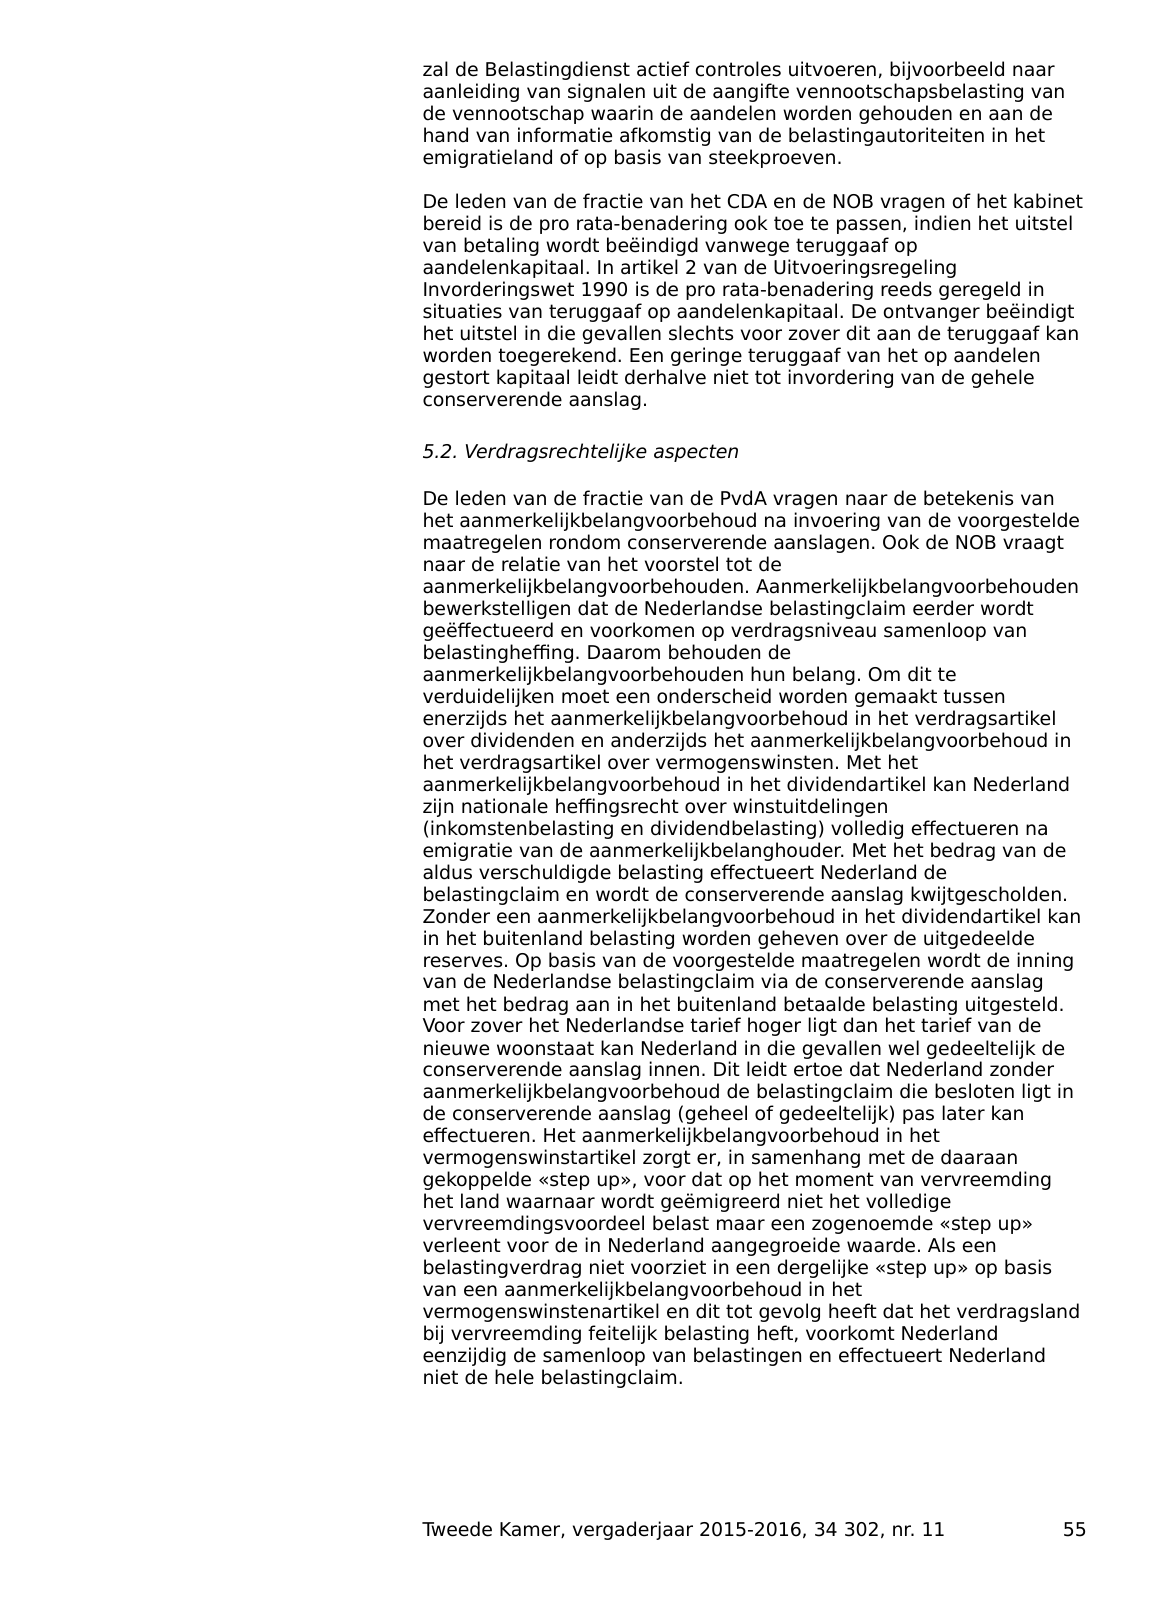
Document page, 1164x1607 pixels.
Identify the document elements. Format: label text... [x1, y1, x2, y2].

text zal de Belastingdienst actief controles uitvoeren, bijvoorbeeld naar aanleiding van signalen uit de aangifte vennootschapsbelasting van de vennootschap waarin de aandelen worden gehouden en aan de hand van informatie afkomstig van de belastingautoriteiten in het emigratieland of op basis van steekproeven. [422, 59, 1087, 169]
subtitle 5.2. Verdragsrechtelijke aspecten [422, 441, 1087, 463]
text De leden van de fractie van het CDA en de NOB vragen of het kabinet bereid is de pro rata-benadering ook toe te passen, indien het uitstel van betaling wordt beëindigd vanwege teruggaaf op aandelenkapitaal. In artikel 2 van de Uitvoeringsregeling Invorderingswet 1990 is de pro rata-benadering reeds geregeld in situaties van teruggaaf op aandelenkapitaal. De ontvanger beëindigt het uitstel in die gevallen slechts voor zover dit aan de teruggaaf kan worden toegerekend. Een geringe teruggaaf van het op aandelen gestort kapitaal leidt derhalve niet tot invordering van de gehele conserverende aanslag. [422, 191, 1087, 411]
text De leden van de fractie van de PvdA vragen naar de betekenis van het aanmerkelijkbelangvoorbehoud na invoering van de voorgestelde maatregelen rondom conserverende aanslagen. Ook de NOB vraagt naar de relatie van het voorstel tot de aanmerkelijkbelangvoorbehouden. Aanmerkelijkbelangvoorbehouden bewerkstelligen dat de Nederlandse belastingclaim eerder wordt geëffectueerd en voorkomen op verdragsniveau samenloop van belastingheffing. Daarom behouden de aanmerkelijkbelangvoorbehouden hun belang. Om dit te verduidelijken moet een onderscheid worden gemaakt tussen enerzijds het aanmerkelijkbelangvoorbehoud in het verdragsartikel over dividenden en anderzijds het aanmerkelijkbelangvoorbehoud in het verdragsartikel over vermogenswinsten. Met het aanmerkelijkbelangvoorbehoud in het dividendartikel kan Nederland zijn nationale heffingsrecht over winstuitdelingen (inkomstenbelasting en dividendbelasting) volledig effectueren na emigratie van de aanmerkelijkbelanghouder. Met het bedrag van de aldus verschuldigde belasting effectueert Nederland de belastingclaim en wordt de conserverende aanslag kwijtgescholden. Zonder een aanmerkelijkbelangvoorbehoud in het dividendartikel kan in het buitenland belasting worden geheven over de uitgedeelde reserves. Op basis van de voorgestelde maatregelen wordt de inning van de Nederlandse belastingclaim via de conserverende aanslag met het bedrag aan in het buitenland betaalde belasting uitgesteld. Voor zover het Nederlandse tarief hoger ligt dan het tarief van de nieuwe woonstaat kan Nederland in die gevallen wel gedeeltelijk de conserverende aanslag innen. Dit leidt ertoe dat Nederland zonder aanmerkelijkbelangvoorbehoud de belastingclaim die besloten ligt in de conserverende aanslag (geheel of gedeeltelijk) pas later kan effectueren. Het aanmerkelijkbelangvoorbehoud in het vermogenswinstartikel zorgt er, in samenhang met de daaraan gekoppelde «step up», voor dat op het moment van vervreemding het land waarnaar wordt geëmigreerd niet het volledige vervreemdingsvoordeel belast maar een zogenoemde «step up» verleent voor de in Nederland aangegroeide waarde. Als een belastingverdrag niet voorziet in een dergelijke «step up» op basis van een aanmerkelijkbelangvoorbehoud in het vermogenswinstenartikel en dit tot gevolg heeft dat het verdragsland bij vervreemding feitelijk belasting heft, voorkomt Nederland eenzijdig de samenloop van belastingen en effectueert Nederland niet de hele belastingclaim. [422, 488, 1087, 1389]
